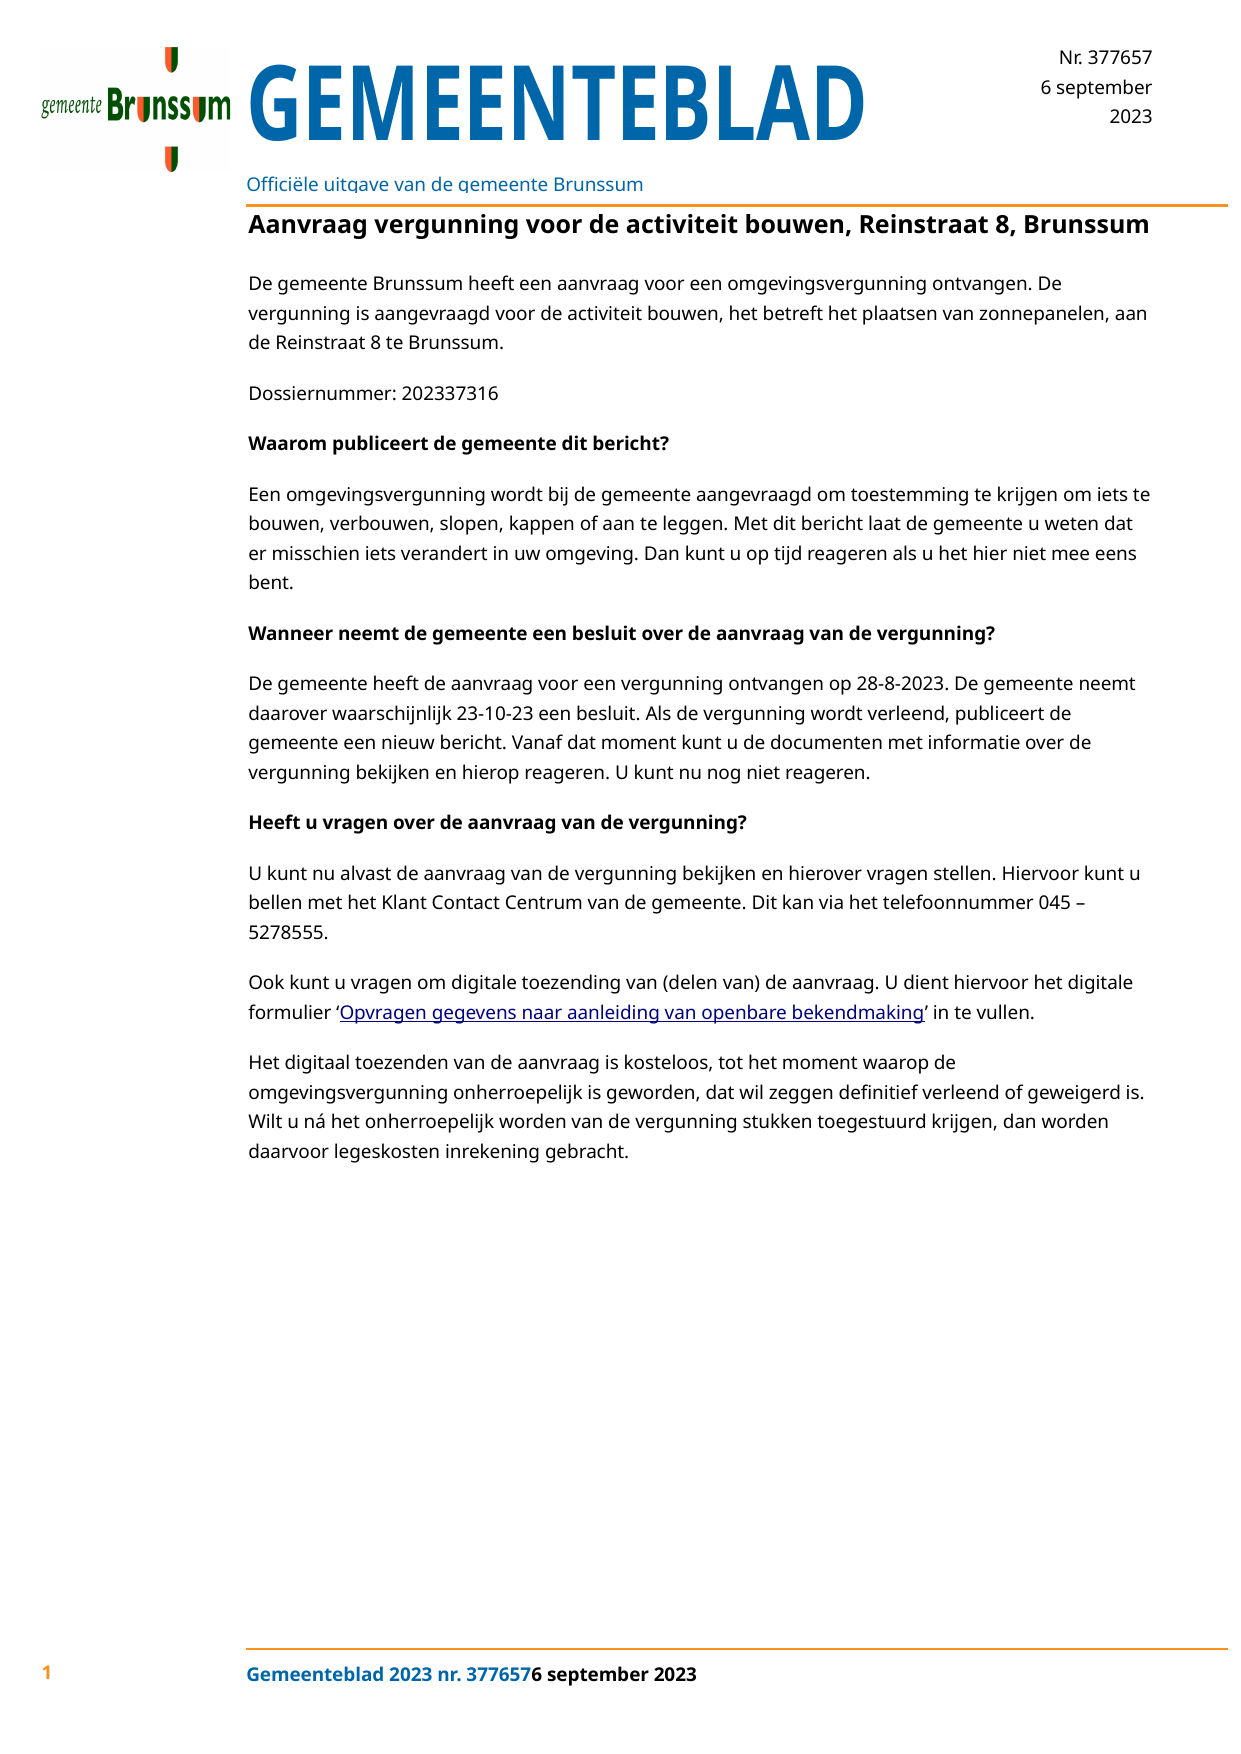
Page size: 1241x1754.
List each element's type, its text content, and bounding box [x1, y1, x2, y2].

picture [41, 47, 231, 172]
text Ook kunt u vragen om digitale toezending van (delen van) de aanvraag. U dient hiervoor het digitale formulier ‘Opvragen gegevens naar aanleiding van openbare bekendmaking’ in te vullen. [248, 969, 1152, 1025]
text Heeft u vragen over de aanvraag van de vergunning? [248, 809, 1152, 835]
text U kunt nu alvast de aanvraag van de vergunning bekijken en hierover vragen stellen. Hiervoor kunt u bellen met het Klant Contact Centrum van de gemeente. Dit kan via het telefoonnummer 045 – 5278555. [248, 860, 1152, 945]
text Een omgevingsvergunning wordt bij de gemeente aangevraagd om toestemming te krijgen om iets te bouwen, verbouwen, slopen, kappen of aan te leggen. Met dit bericht laat de gemeente u weten dat er misschien iets verandert in uw omgeving. Dan kunt u op tijd reageren als u het hier niet mee eens bent. [248, 481, 1152, 595]
text De gemeente heeft de aanvraag voor een vergunning ontvangen op 28-8-2023. De gemeente neemt daarover waarschijnlijk 23-10-23 een besluit. Als de vergunning wordt verleend, publiceert de gemeente een nieuw bericht. Vanaf dat moment kunt u de documenten met informatie over de vergunning bekijken en hierop reageren. U kunt nu nog niet reageren. [248, 670, 1152, 785]
text Dossiernummer: 202337316 [248, 380, 1152, 406]
text Wanneer neemt de gemeente een besluit over de aanvraag van de vergunning? [248, 620, 1152, 646]
text Het digitaal toezenden van de aanvraag is kosteloos, tot het moment waarop de omgevingsvergunning onherroepelijk is geworden, dat wil zeggen definitief verleend of geweigerd is. Wilt u ná het onherroepelijk worden van de vergunning stukken toegestuurd krijgen, dan worden daarvoor legeskosten inrekening gebracht. [248, 1049, 1152, 1164]
text De gemeente Brunssum heeft een aanvraag voor een omgevingsvergunning ontvangen. De vergunning is aangevraagd voor de activiteit bouwen, het betreft het plaatsen van zonnepanelen, aan de Reinstraat 8 te Brunssum. [248, 270, 1152, 355]
text Waarom publiceert de gemeente dit bericht? [248, 430, 1152, 456]
text Aanvraag vergunning voor de activiteit bouwen, Reinstraat 8, Brunssum [248, 207, 1152, 241]
